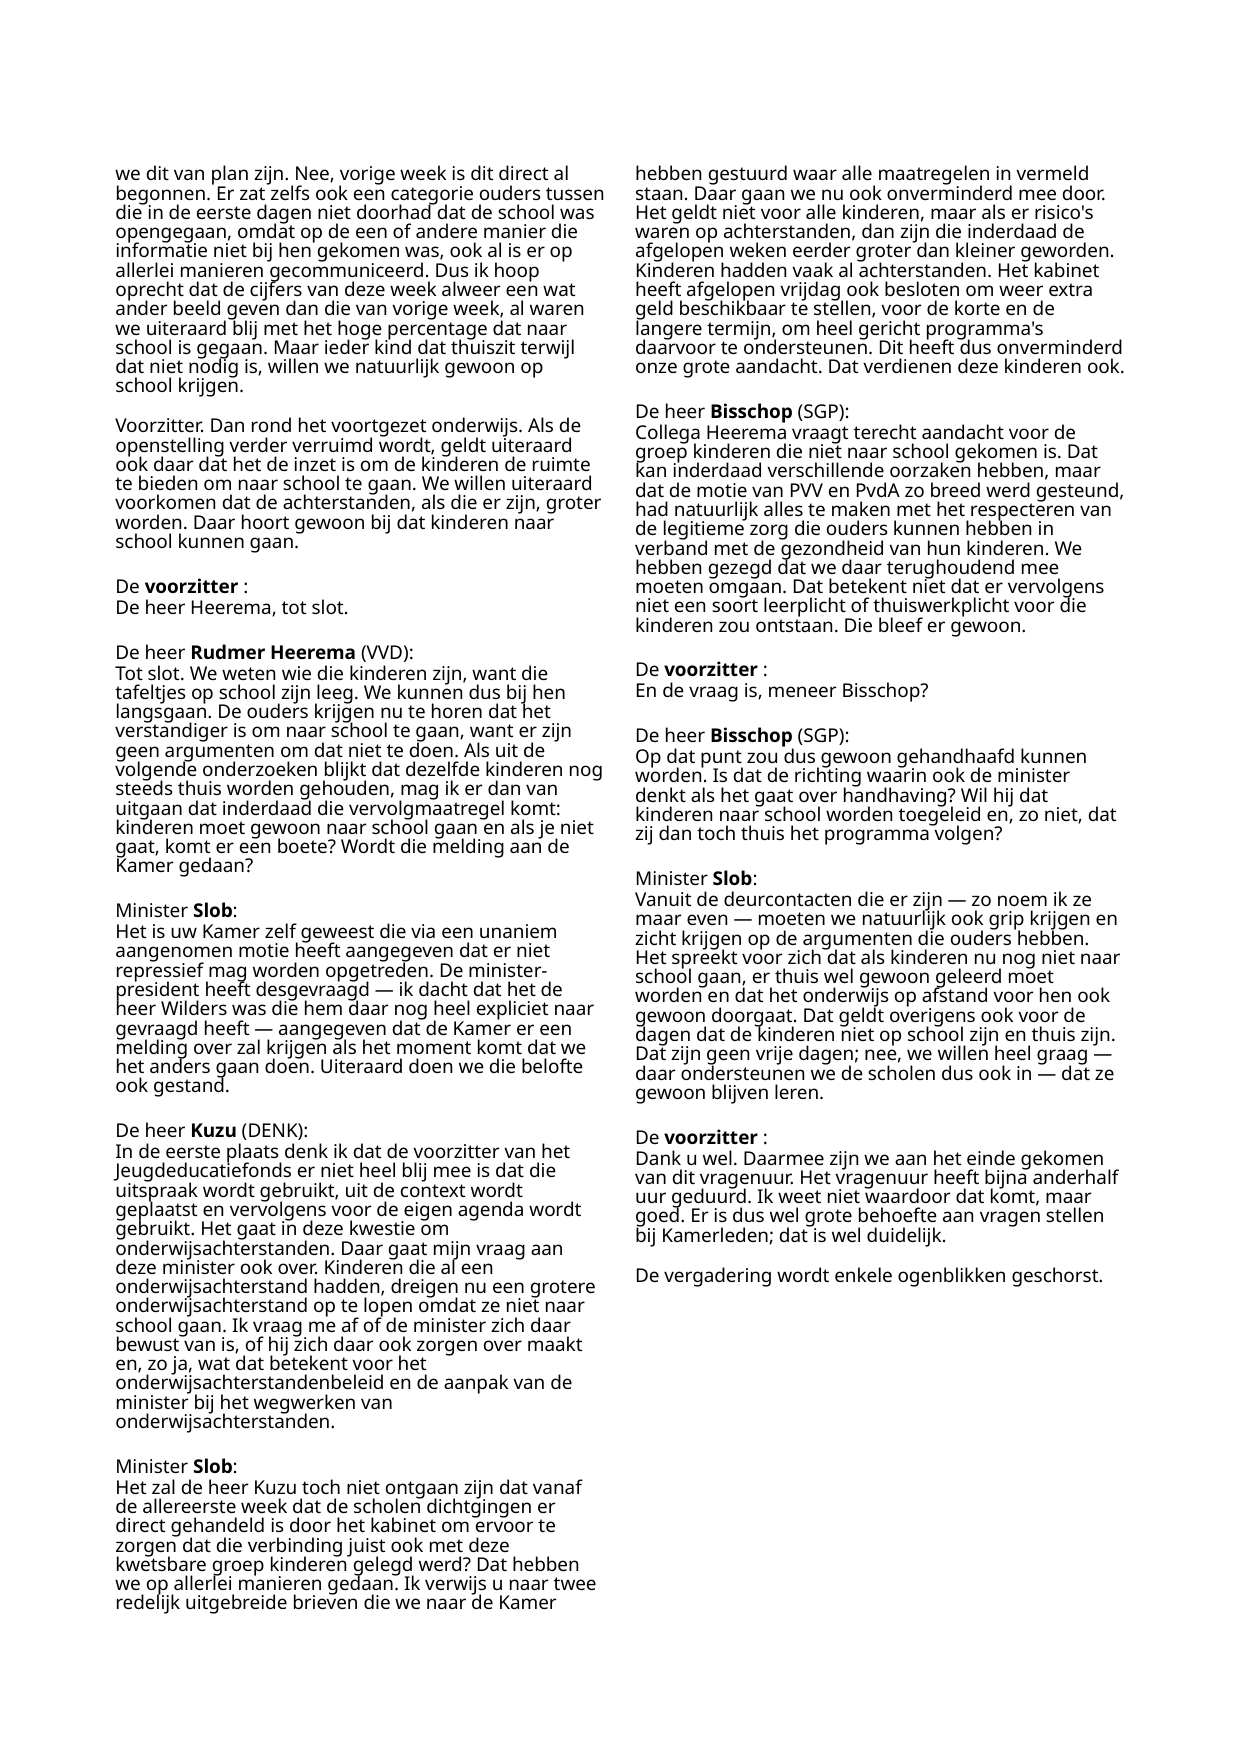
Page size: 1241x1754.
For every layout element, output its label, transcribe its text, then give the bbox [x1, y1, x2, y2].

text De heer Heerema, tot slot. [115, 599, 605, 618]
text Het zal de heer Kuzu toch niet ontgaan zijn dat vanaf de allereerste week dat de scholen dichtgingen er direct gehandeld is door het kabinet om ervoor te zorgen dat die verbinding juist ook met deze kwetsbare groep kinderen gelegd werd? Dat hebben we op allerlei manieren gedaan. Ik verwijs u naar twee redelijk uitgebreide brieven die we naar de Kamer [115, 1479, 605, 1614]
text De voorzitter : [635, 1124, 1125, 1150]
text De voorzitter : [115, 573, 605, 599]
text Vanuit de deurcontacten die er zijn — zo noem ik ze maar even — moeten we natuurlijk ook grip krijgen en zicht krijgen op de argumenten die ouders hebben. Het spreekt voor zich dat als kinderen nu nog niet naar school gaan, er thuis wel gewoon geleerd moet worden en dat het onderwijs op afstand voor hen ook gewoon doorgaat. Dat geldt overigens ook voor de dagen dat de kinderen niet op school zijn en thuis zijn. Dat zijn geen vrije dagen; nee, we willen heel graag — daar ondersteunen we de scholen dus ook in — dat ze gewoon blijven leren. [635, 891, 1125, 1103]
text De voorzitter : [635, 657, 1125, 682]
text De vergadering wordt enkele ogenblikken geschorst. [635, 1267, 1125, 1286]
text En de vraag is, meneer Bisschop? [635, 682, 1125, 702]
text Minister Slob: [115, 897, 605, 923]
text we dit van plan zijn. Nee, vorige week is dit direct al begonnen. Er zat zelfs ook een categorie ouders tussen die in de eerste dagen niet doorhad dat de school was opengegaan, omdat op de een of andere manier die informatie niet bij hen gekomen was, ook al is er op allerlei manieren gecommuniceerd. Dus ik hoop oprecht dat de cijfers van deze week alweer een wat ander beeld geven dan die van vorige week, al waren we uiteraard blij met het hoge percentage dat naar school is gegaan. Maar ieder kind dat thuiszit terwijl dat niet nodig is, willen we natuurlijk gewoon op school krijgen. [115, 165, 605, 397]
text Minister Slob: [635, 865, 1125, 891]
text Het is uw Kamer zelf geweest die via een unaniem aangenomen motie heeft aangegeven dat er niet repressief mag worden opgetreden. De minister-president heeft desgevraagd — ik dacht dat het de heer Wilders was die hem daar nog heel expliciet naar gevraagd heeft — aangegeven dat de Kamer er een melding over zal krijgen als het moment komt dat we het anders gaan doen. Uiteraard doen we die belofte ook gestand. [115, 923, 605, 1097]
text Minister Slob: [115, 1453, 605, 1479]
text Op dat punt zou dus gewoon gehandhaafd kunnen worden. Is dat de richting waarin ook de minister denkt als het gaat over handhaving? Wil hij dat kinderen naar school worden toegeleid en, zo niet, dat zij dan toch thuis het programma volgen? [635, 748, 1125, 844]
text In de eerste plaats denk ik dat de voorzitter van het Jeugdeducatiefonds er niet heel blij mee is dat die uitspraak wordt gebruikt, uit de context wordt geplaatst en vervolgens voor de eigen agenda wordt gebruikt. Het gaat in deze kwestie om onderwijsachterstanden. Daar gaat mijn vraag aan deze minister ook over. Kinderen die al een onderwijsachterstand hadden, dreigen nu een grotere onderwijsachterstand op te lopen omdat ze niet naar school gaan. Ik vraag me af of de minister zich daar bewust van is, of hij zich daar ook zorgen over maakt en, zo ja, wat dat betekent voor het onderwijsachterstandenbeleid en de aanpak van de minister bij het wegwerken van onderwijsachterstanden. [115, 1143, 605, 1432]
text Collega Heerema vraagt terecht aandacht voor de groep kinderen die niet naar school gekomen is. Dat kan inderdaad verschillende oorzaken hebben, maar dat de motie van PVV en PvdA zo breed werd gesteund, had natuurlijk alles te maken met het respecteren van de legitieme zorg die ouders kunnen hebben in verband met de gezondheid van hun kinderen. We hebben gezegd dat we daar terughoudend mee moeten omgaan. Dat betekent niet dat er vervolgens niet een soort leerplicht of thuiswerkplicht voor die kinderen zou ontstaan. Die bleef er gewoon. [635, 424, 1125, 636]
text De heer Kuzu (DENK): [115, 1117, 605, 1143]
text Voorzitter. Dan rond het voortgezet onderwijs. Als de openstelling verder verruimd wordt, geldt uiteraard ook daar dat het de inzet is om de kinderen de ruimte te bieden om naar school te gaan. We willen uiteraard voorkomen dat de achterstanden, als die er zijn, groter worden. Daar hoort gewoon bij dat kinderen naar school kunnen gaan. [115, 417, 605, 552]
text De heer Bisschop (SGP): [635, 398, 1125, 424]
text hebben gestuurd waar alle maatregelen in vermeld staan. Daar gaan we nu ook onverminderd mee door. Het geldt niet voor alle kinderen, maar als er risico's waren op achterstanden, dan zijn die inderdaad de afgelopen weken eerder groter dan kleiner geworden. Kinderen hadden vaak al achterstanden. Het kabinet heeft afgelopen vrijdag ook besloten om weer extra geld beschikbaar te stellen, voor de korte en de langere termijn, om heel gericht programma's daarvoor te ondersteunen. Dit heeft dus onverminderd onze grote aandacht. Dat verdienen deze kinderen ook. [635, 165, 1125, 377]
text De heer Bisschop (SGP): [635, 722, 1125, 748]
text Tot slot. We weten wie die kinderen zijn, want die tafeltjes op school zijn leeg. We kunnen dus bij hen langsgaan. De ouders krijgen nu te horen dat het verstandiger is om naar school te gaan, want er zijn geen argumenten om dat niet te doen. Als uit de volgende onderzoeken blijkt dat dezelfde kinderen nog steeds thuis worden gehouden, mag ik er dan van uitgaan dat inderdaad die vervolgmaatregel komt: kinderen moet gewoon naar school gaan en als je niet gaat, komt er een boete? Wordt die melding aan de Kamer gedaan? [115, 664, 605, 877]
text De heer Rudmer Heerema (VVD): [115, 639, 605, 664]
text Dank u wel. Daarmee zijn we aan het einde gekomen van dit vragenuur. Het vragenuur heeft bijna anderhalf uur geduurd. Ik weet niet waardoor dat komt, maar goed. Er is dus wel grote behoefte aan vragen stellen bij Kamerleden; dat is wel duidelijk. [635, 1150, 1125, 1246]
